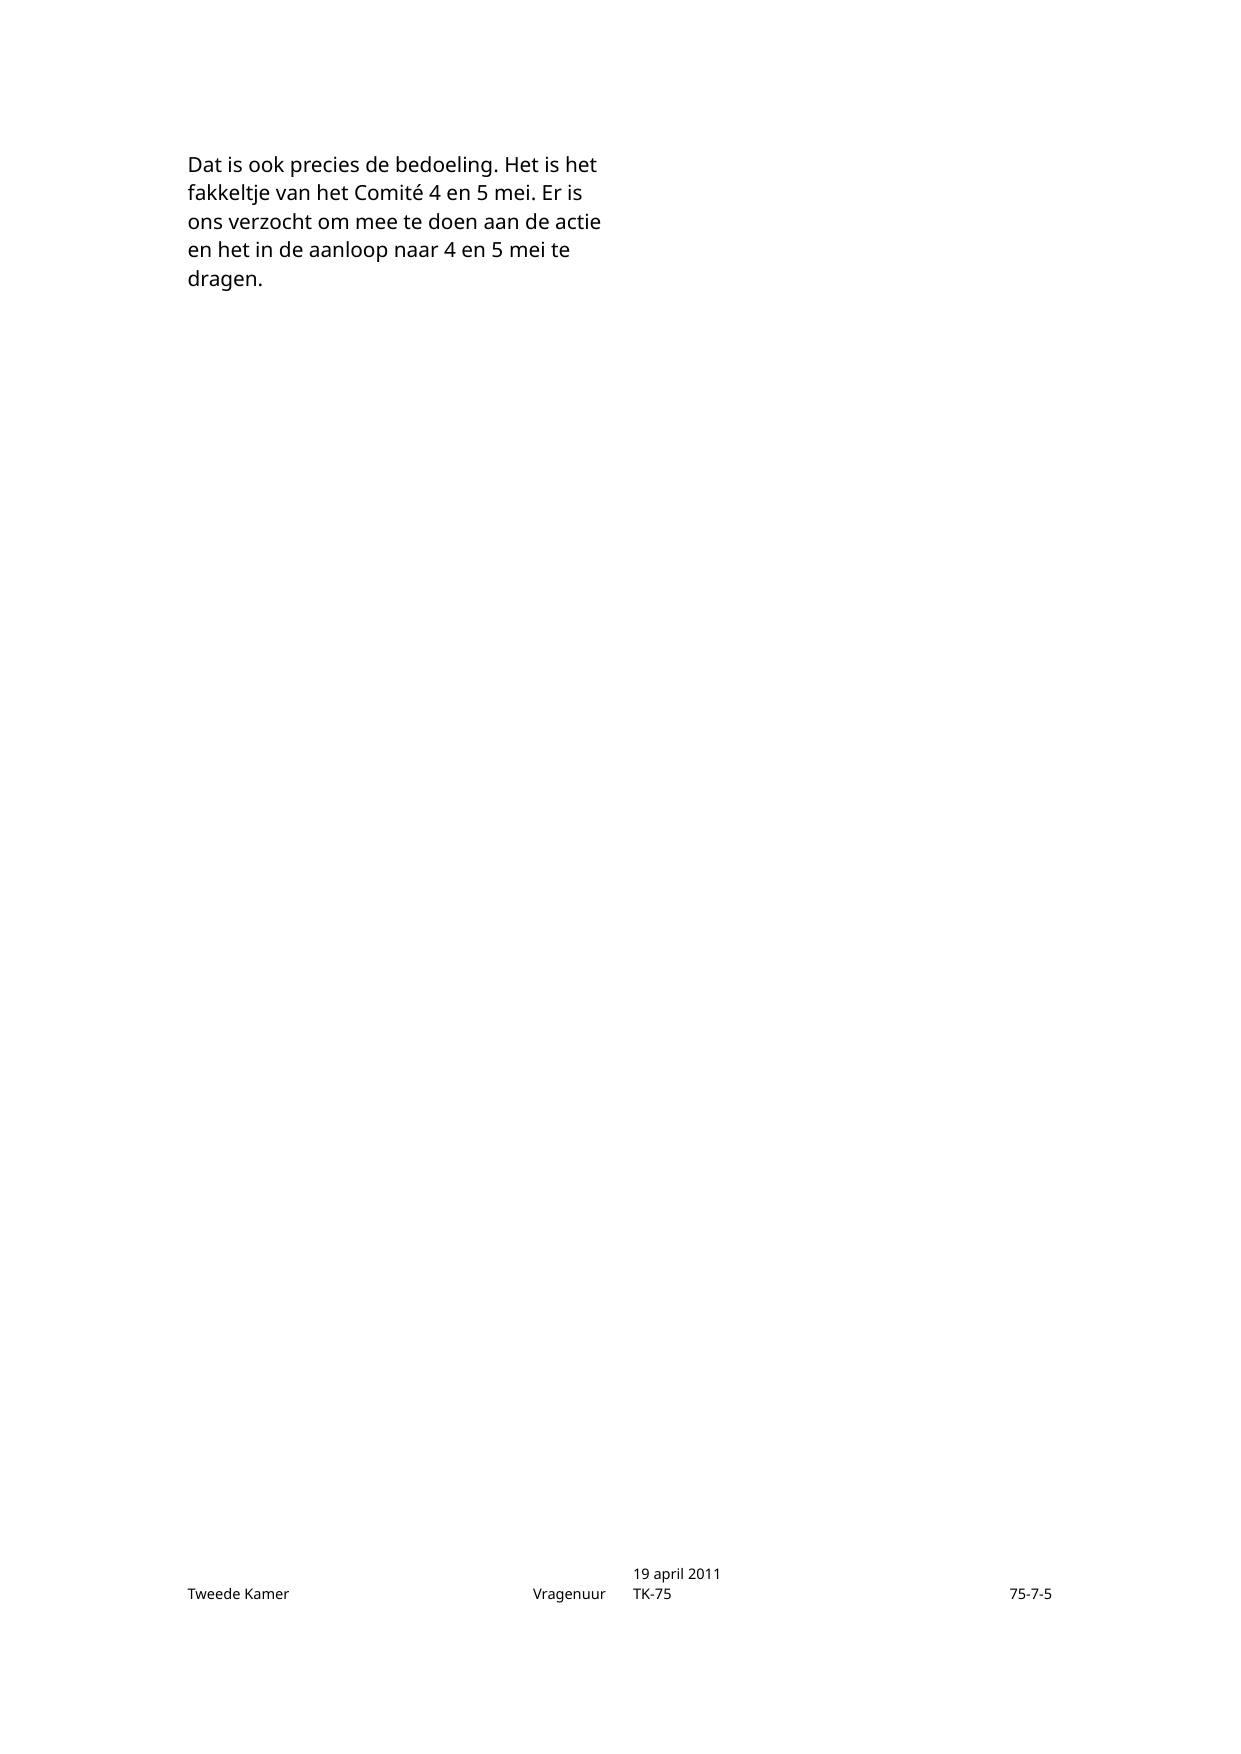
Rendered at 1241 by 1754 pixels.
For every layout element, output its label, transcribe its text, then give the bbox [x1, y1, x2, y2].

text Dat is ook precies de bedoeling. Het is het fakkeltje van het Comité 4 en 5 mei. Er is ons verzocht om mee te doen aan de actie en het in de aanloop naar 4 en 5 mei te dragen. [187, 150, 605, 292]
